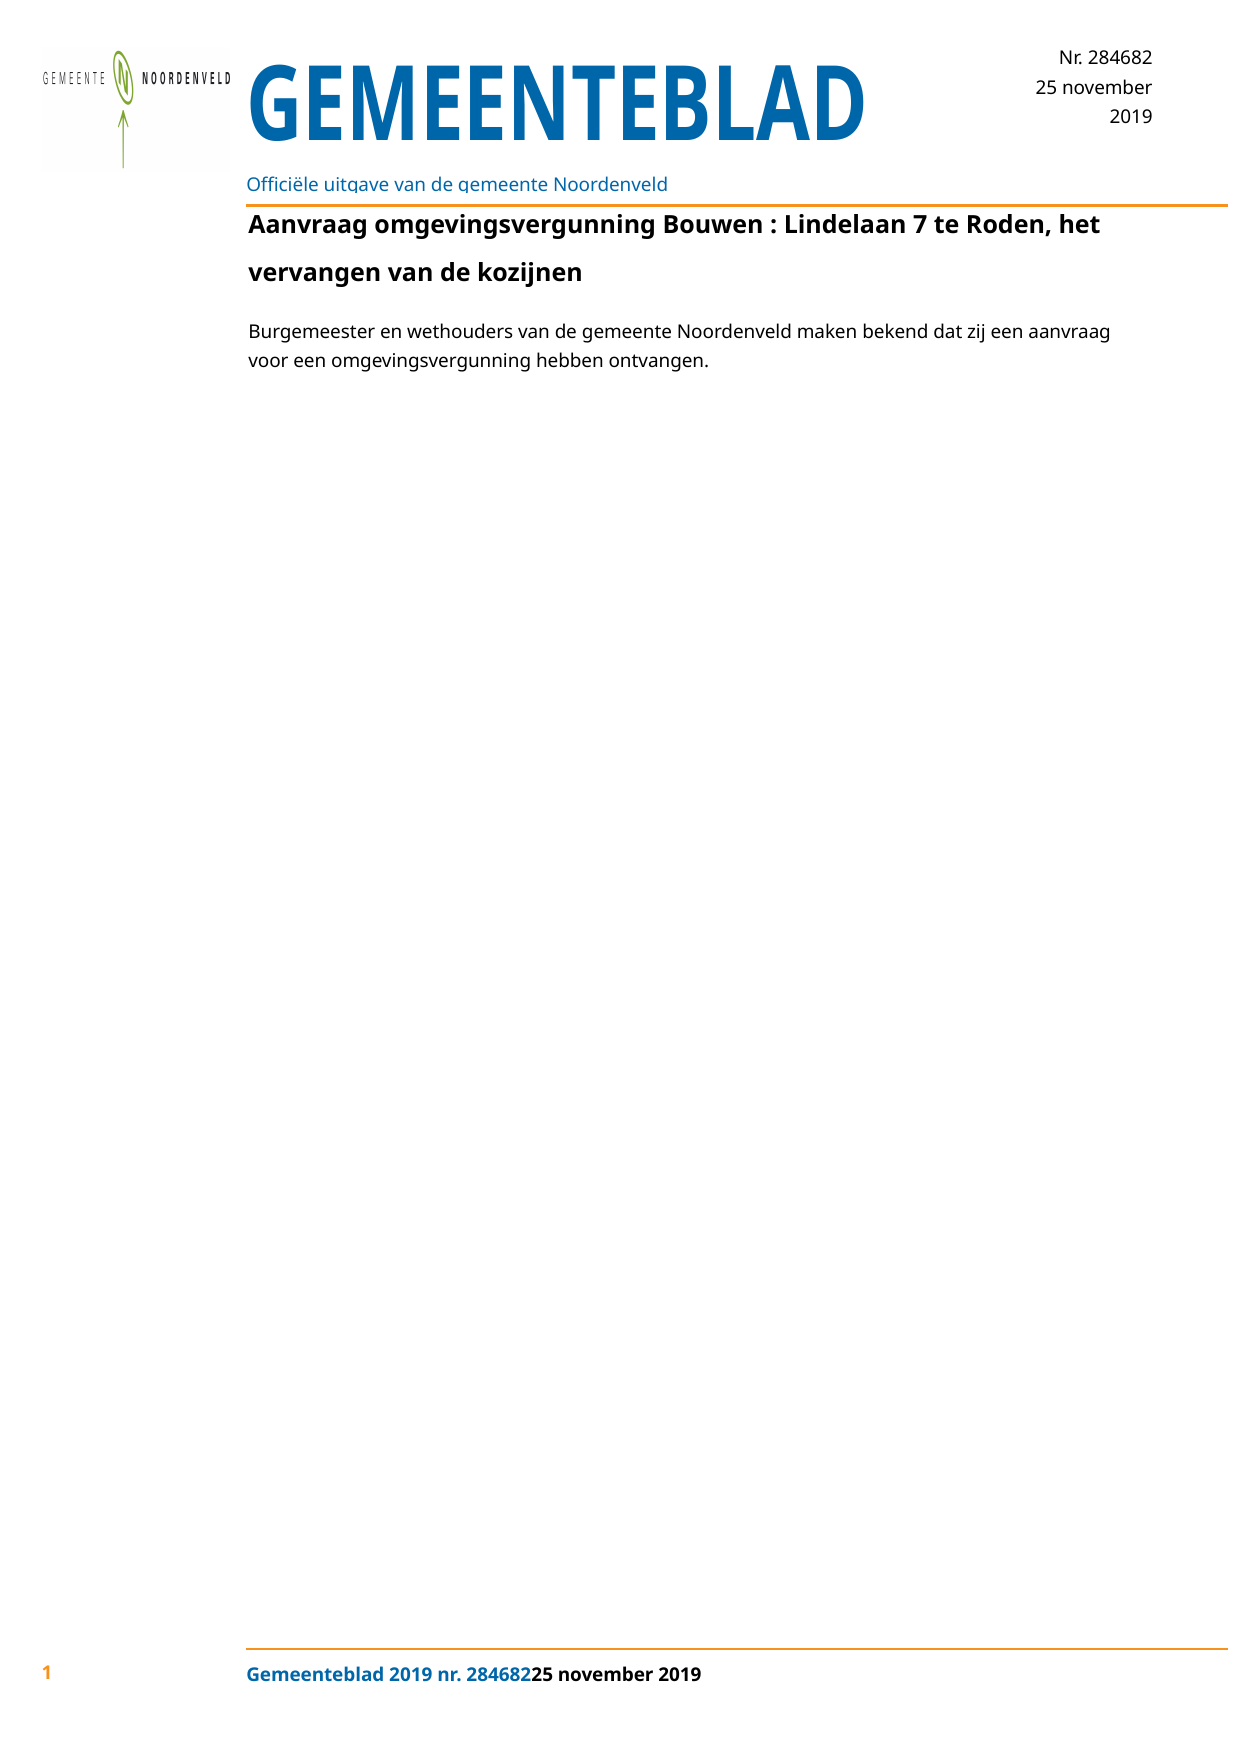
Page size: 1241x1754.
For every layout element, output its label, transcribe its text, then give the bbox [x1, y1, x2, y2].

text Burgemeester en wethouders van de gemeente Noordenveld maken bekend dat zij een aanvraag voor een omgevingsvergunning hebben ontvangen. [248, 318, 1152, 373]
text Aanvraag omgevingsvergunning Bouwen : Lindelaan 7 te Roden, het vervangen van de kozijnen [248, 207, 1152, 288]
picture [41, 47, 231, 172]
